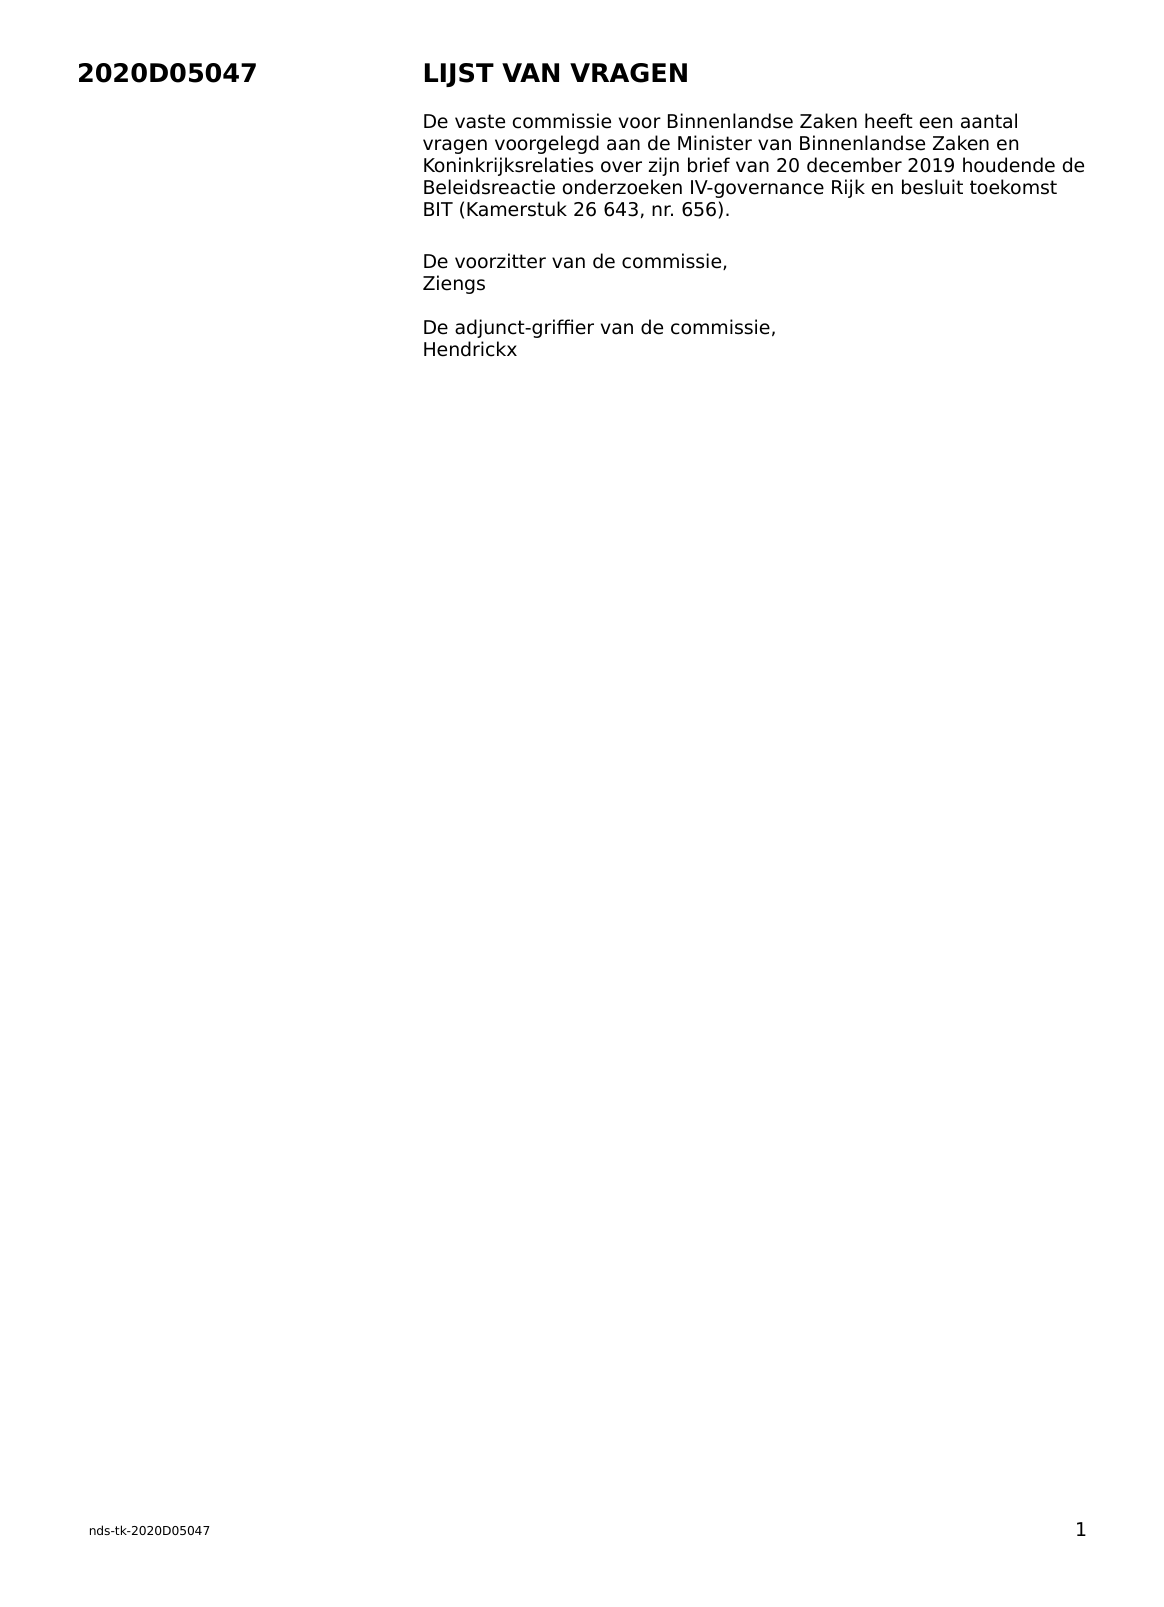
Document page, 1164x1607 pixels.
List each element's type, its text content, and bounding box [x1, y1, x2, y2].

text nds-tk-2020D05047 [88, 1524, 323, 1538]
text De vaste commissie voor Binnenlandse Zaken heeft een aantal vragen voorgelegd aan de Minister van Binnenlandse Zaken en Koninkrijksrelaties over zijn brief van 20 december 2019 houdende de Beleidsreactie onderzoeken IV-governance Rijk en besluit toekomst BIT (Kamerstuk 26 643, nr. 656). [422, 111, 1087, 221]
text De adjunct-griffier van de commissie, Hendrickx [422, 317, 1087, 361]
text De voorzitter van de commissie, Ziengs [422, 251, 1087, 295]
text 2020D05047 LIJST VAN VRAGEN [77, 59, 1087, 89]
